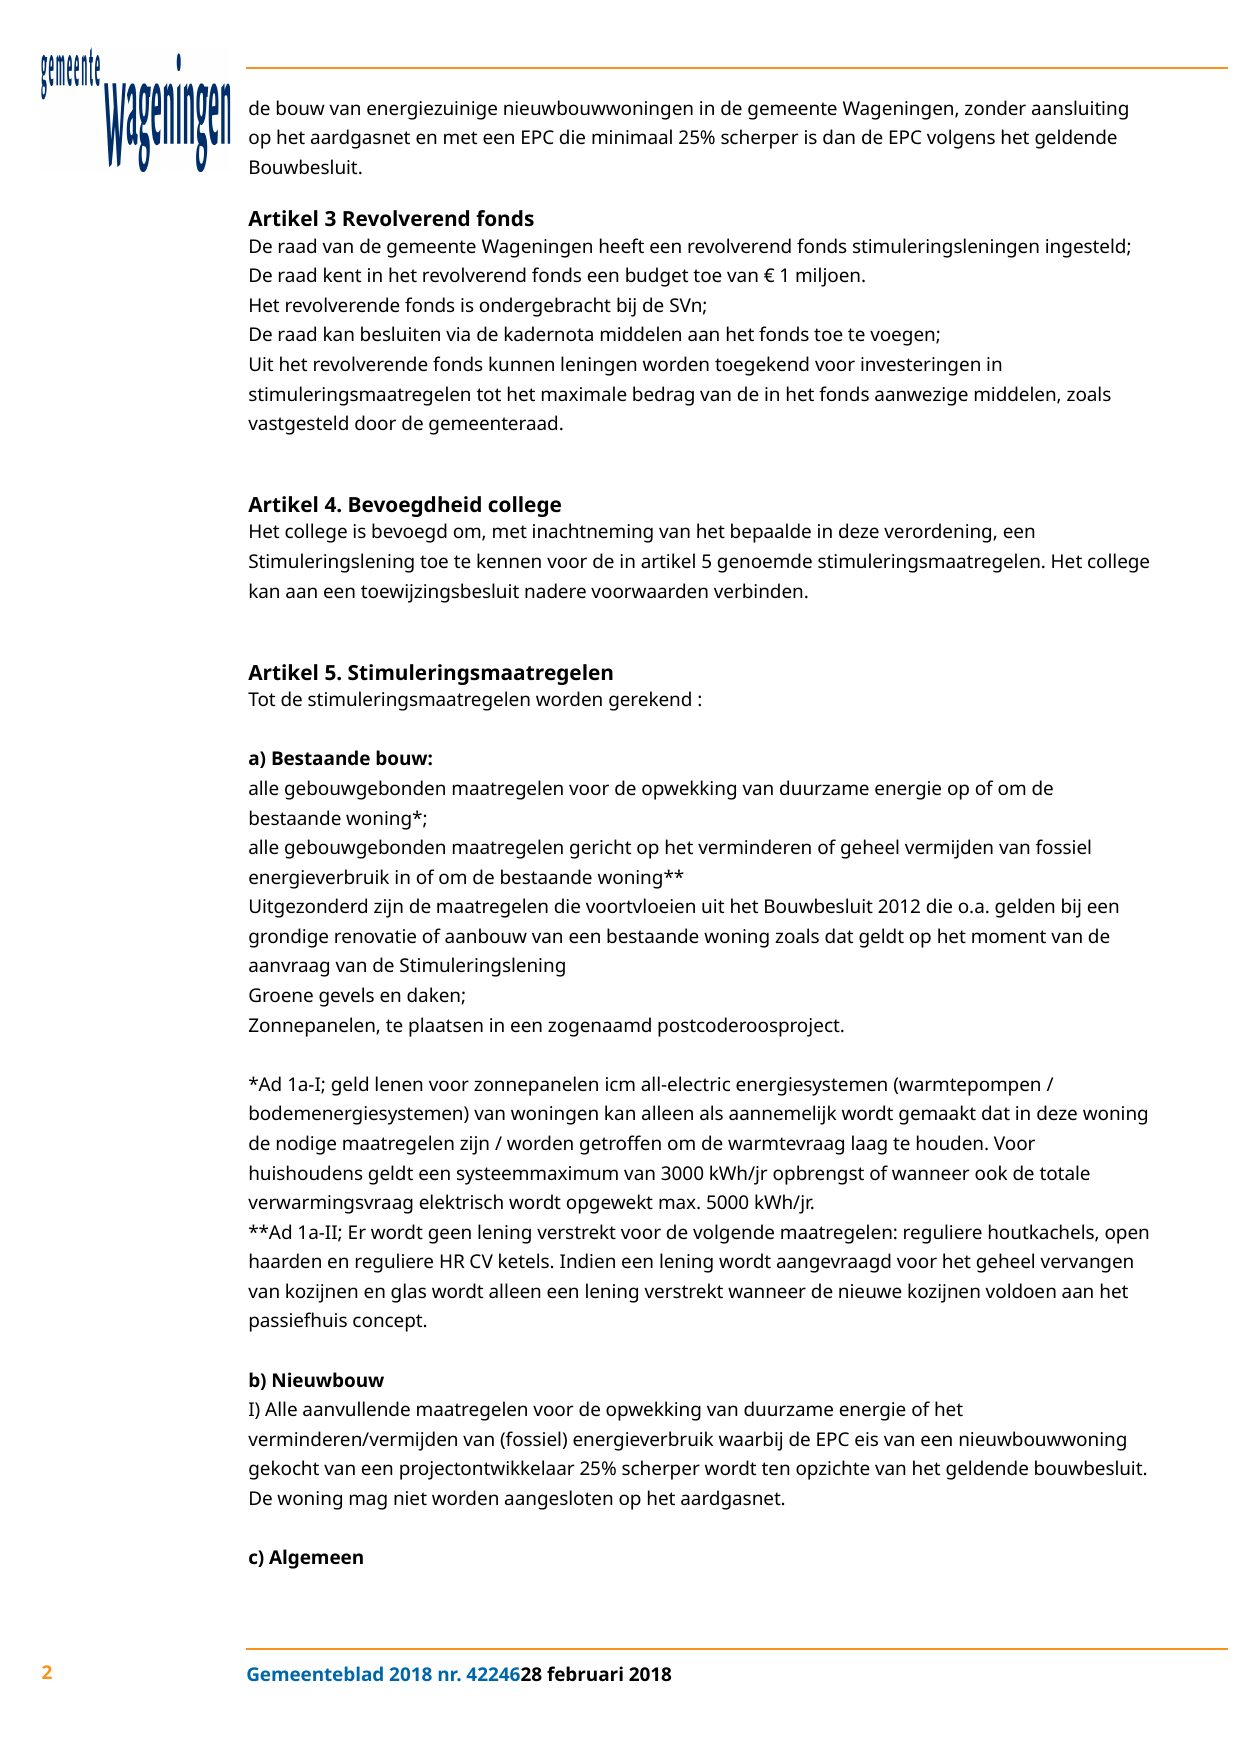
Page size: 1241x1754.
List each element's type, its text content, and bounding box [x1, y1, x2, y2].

text De raad kan besluiten via de kadernota middelen aan het fonds toe te voegen; [248, 322, 1152, 347]
text Zonnepanelen, te plaatsen in een zogenaamd postcoderoosproject. [248, 1012, 1152, 1037]
text alle gebouwgebonden maatregelen voor de opwekking van duurzame energie op of om de bestaande woning*; [248, 775, 1152, 830]
text Uitgezonderd zijn de maatregelen die voortvloeien uit het Bouwbesluit 2012 die o.a. gelden bij een grondige renovatie of aanbouw van een bestaande woning zoals dat geldt op het moment van de aanvraag van de Stimuleringslening [248, 893, 1152, 978]
text b) Nieuwbouw [248, 1367, 1152, 1392]
text alle gebouwgebonden maatregelen gericht op het verminderen of geheel vermijden van fossiel energieverbruik in of om de bestaande woning** [248, 834, 1152, 889]
text c) Algemeen [248, 1544, 1152, 1570]
text I) Alle aanvullende maatregelen voor de opwekking van duurzame energie of het verminderen/vermijden van (fossiel) energieverbruik waarbij de EPC eis van een nieuwbouwwoning gekocht van een projectontwikkelaar 25% scherper wordt ten opzichte van het geldende bouwbesluit. De woning mag niet worden aangesloten op het aardgasnet. [248, 1396, 1152, 1511]
text Tot de stimuleringsmaatregelen worden gerekend : [248, 686, 1152, 712]
text *Ad 1a-I; geld lenen voor zonnepanelen icm all-electric energiesystemen (warmtepompen / bodemenergiesystemen) van woningen kan alleen als aannemelijk wordt gemaakt dat in deze woning de nodige maatregelen zijn / worden getroffen om de warmtevraag laag te houden. Voor huishoudens geldt een systeemmaximum van 3000 kWh/jr opbrengst of wanneer ook de totale verwarmingsvraag elektrisch wordt opgewekt max. 5000 kWh/jr. [248, 1071, 1152, 1215]
text De raad van de gemeente Wageningen heeft een revolverend fonds stimuleringsleningen ingesteld; [248, 233, 1152, 258]
text Artikel 4. Bevoegdheid college [248, 490, 1152, 519]
text **Ad 1a-II; Er wordt geen lening verstrekt voor de volgende maatregelen: reguliere houtkachels, open haarden en reguliere HR CV ketels. Indien een lening wordt aangevraagd voor het geheel vervangen van kozijnen en glas wordt alleen een lening verstrekt wanneer de nieuwe kozijnen voldoen aan het passiefhuis concept. [248, 1219, 1152, 1333]
text De raad kent in het revolverend fonds een budget toe van € 1 miljoen. [248, 262, 1152, 288]
text Het college is bevoegd om, met inachtneming van het bepaalde in deze verordening, een Stimuleringslening toe te kennen voor de in artikel 5 genoemde stimuleringsmaatregelen. Het college kan aan een toewijzingsbesluit nadere voorwaarden verbinden. [248, 519, 1152, 604]
text de bouw van energiezuinige nieuwbouwwoningen in de gemeente Wageningen, zonder aansluiting op het aardgasnet en met een EPC die minimaal 25% scherper is dan de EPC volgens het geldende Bouwbesluit. [248, 95, 1152, 180]
picture [41, 47, 231, 172]
text Uit het revolverende fonds kunnen leningen worden toegekend voor investeringen in stimuleringsmaatregelen tot het maximale bedrag van de in het fonds aanwezige middelen, zoals vastgesteld door de gemeenteraad. [248, 351, 1152, 436]
text Het revolverende fonds is ondergebracht bij de SVn; [248, 292, 1152, 318]
text a) Bestaande bouw: [248, 746, 1152, 771]
text Artikel 3 Revolverend fonds [248, 204, 1152, 233]
text Artikel 5. Stimuleringsmaatregelen [248, 658, 1152, 686]
text Groene gevels en daken; [248, 982, 1152, 1008]
